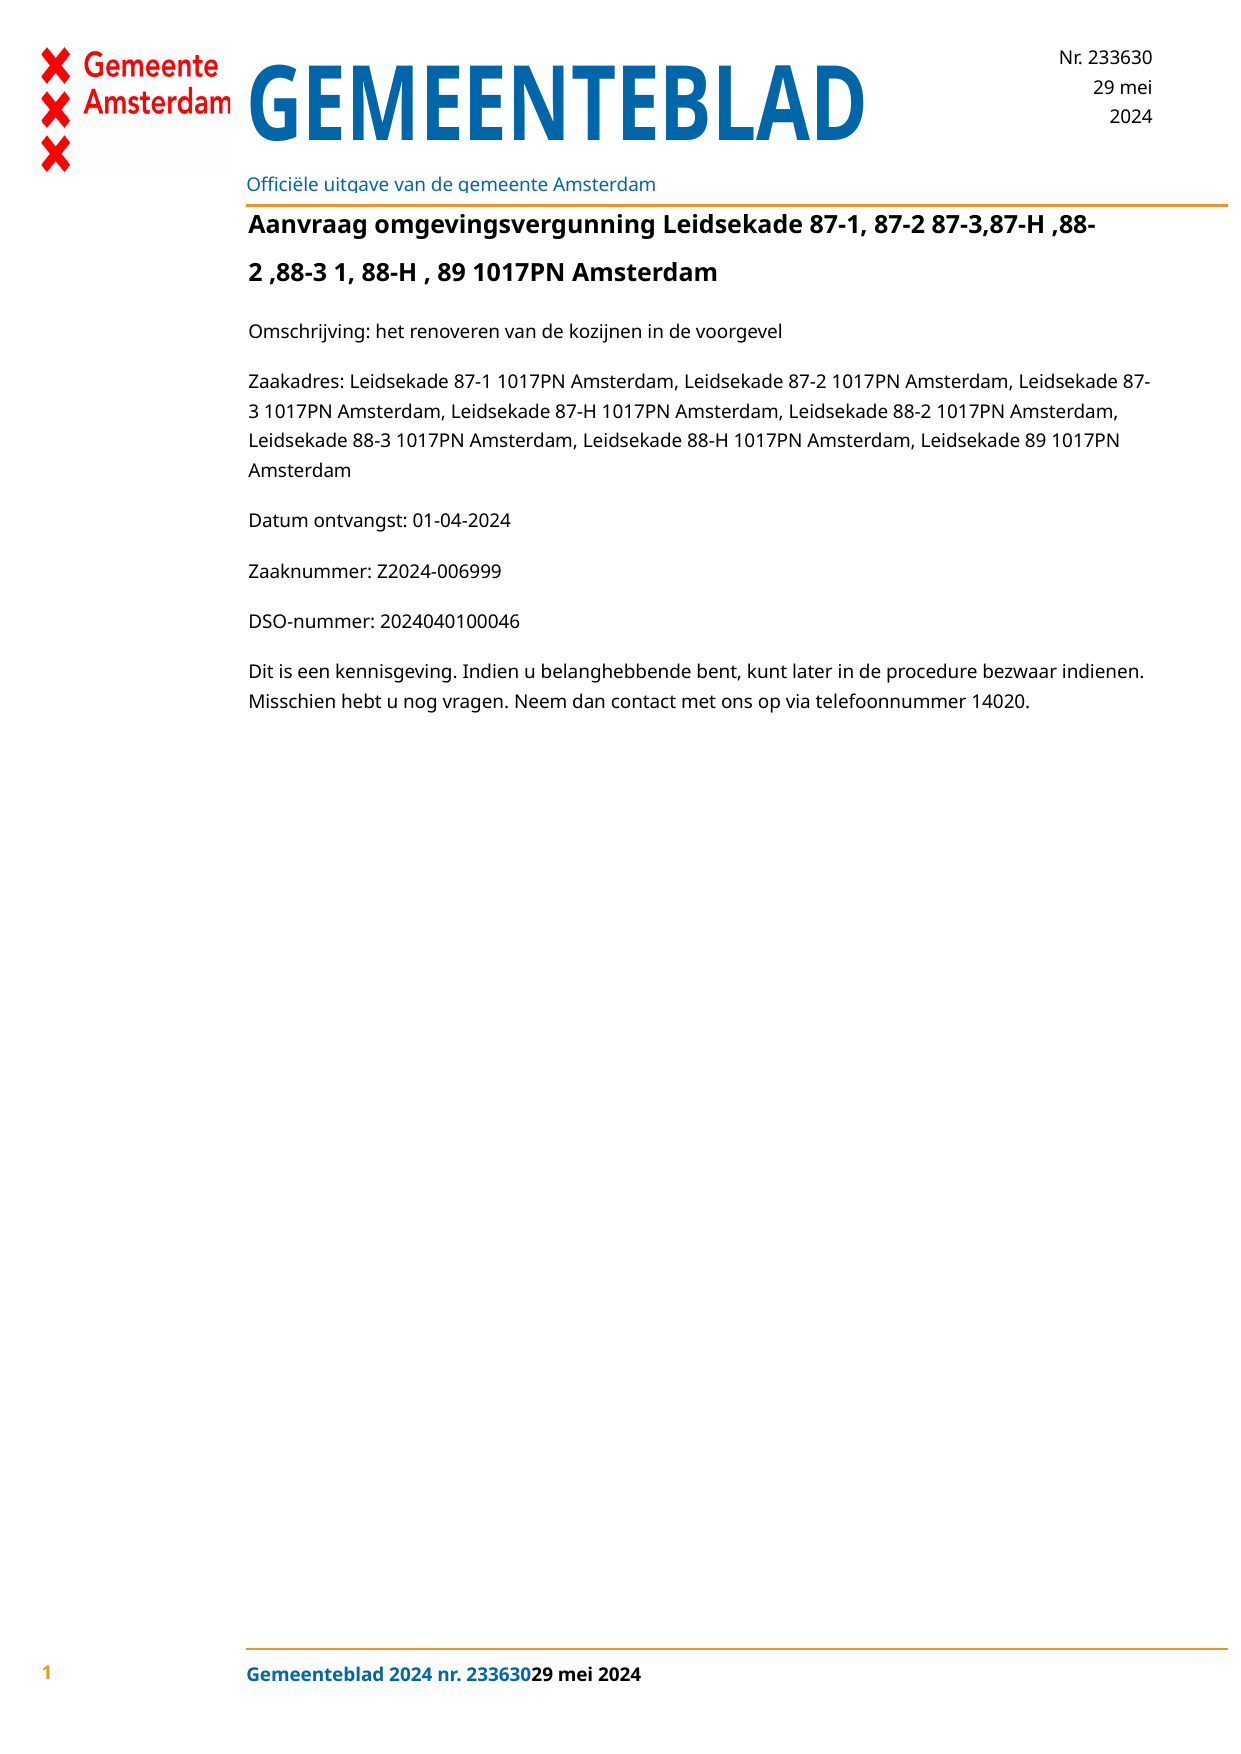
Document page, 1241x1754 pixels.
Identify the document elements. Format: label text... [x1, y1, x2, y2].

text Zaaknummer: Z2024-006999 [248, 558, 1152, 584]
text Aanvraag omgevingsvergunning Leidsekade 87-1, 87-2 87-3,87-H ,88-2 ,88-3 1, 88-H , 89 1017PN Amsterdam [248, 207, 1152, 288]
text DSO-nummer: 2024040100046 [248, 608, 1152, 634]
text Dit is een kennisgeving. Indien u belanghebbende bent, kunt later in de procedure bezwaar indienen. Misschien hebt u nog vragen. Neem dan contact met ons op via telefoonnummer 14020. [248, 659, 1152, 714]
text Zaakadres: Leidsekade 87-1 1017PN Amsterdam, Leidsekade 87-2 1017PN Amsterdam, Leidsekade 87-3 1017PN Amsterdam, Leidsekade 87-H 1017PN Amsterdam, Leidsekade 88-2 1017PN Amsterdam, Leidsekade 88-3 1017PN Amsterdam, Leidsekade 88-H 1017PN Amsterdam, Leidsekade 89 1017PN Amsterdam [248, 368, 1152, 483]
picture [41, 47, 231, 172]
text Datum ontvangst: 01-04-2024 [248, 507, 1152, 533]
text Omschrijving: het renoveren van de kozijnen in de voorgevel [248, 318, 1152, 344]
